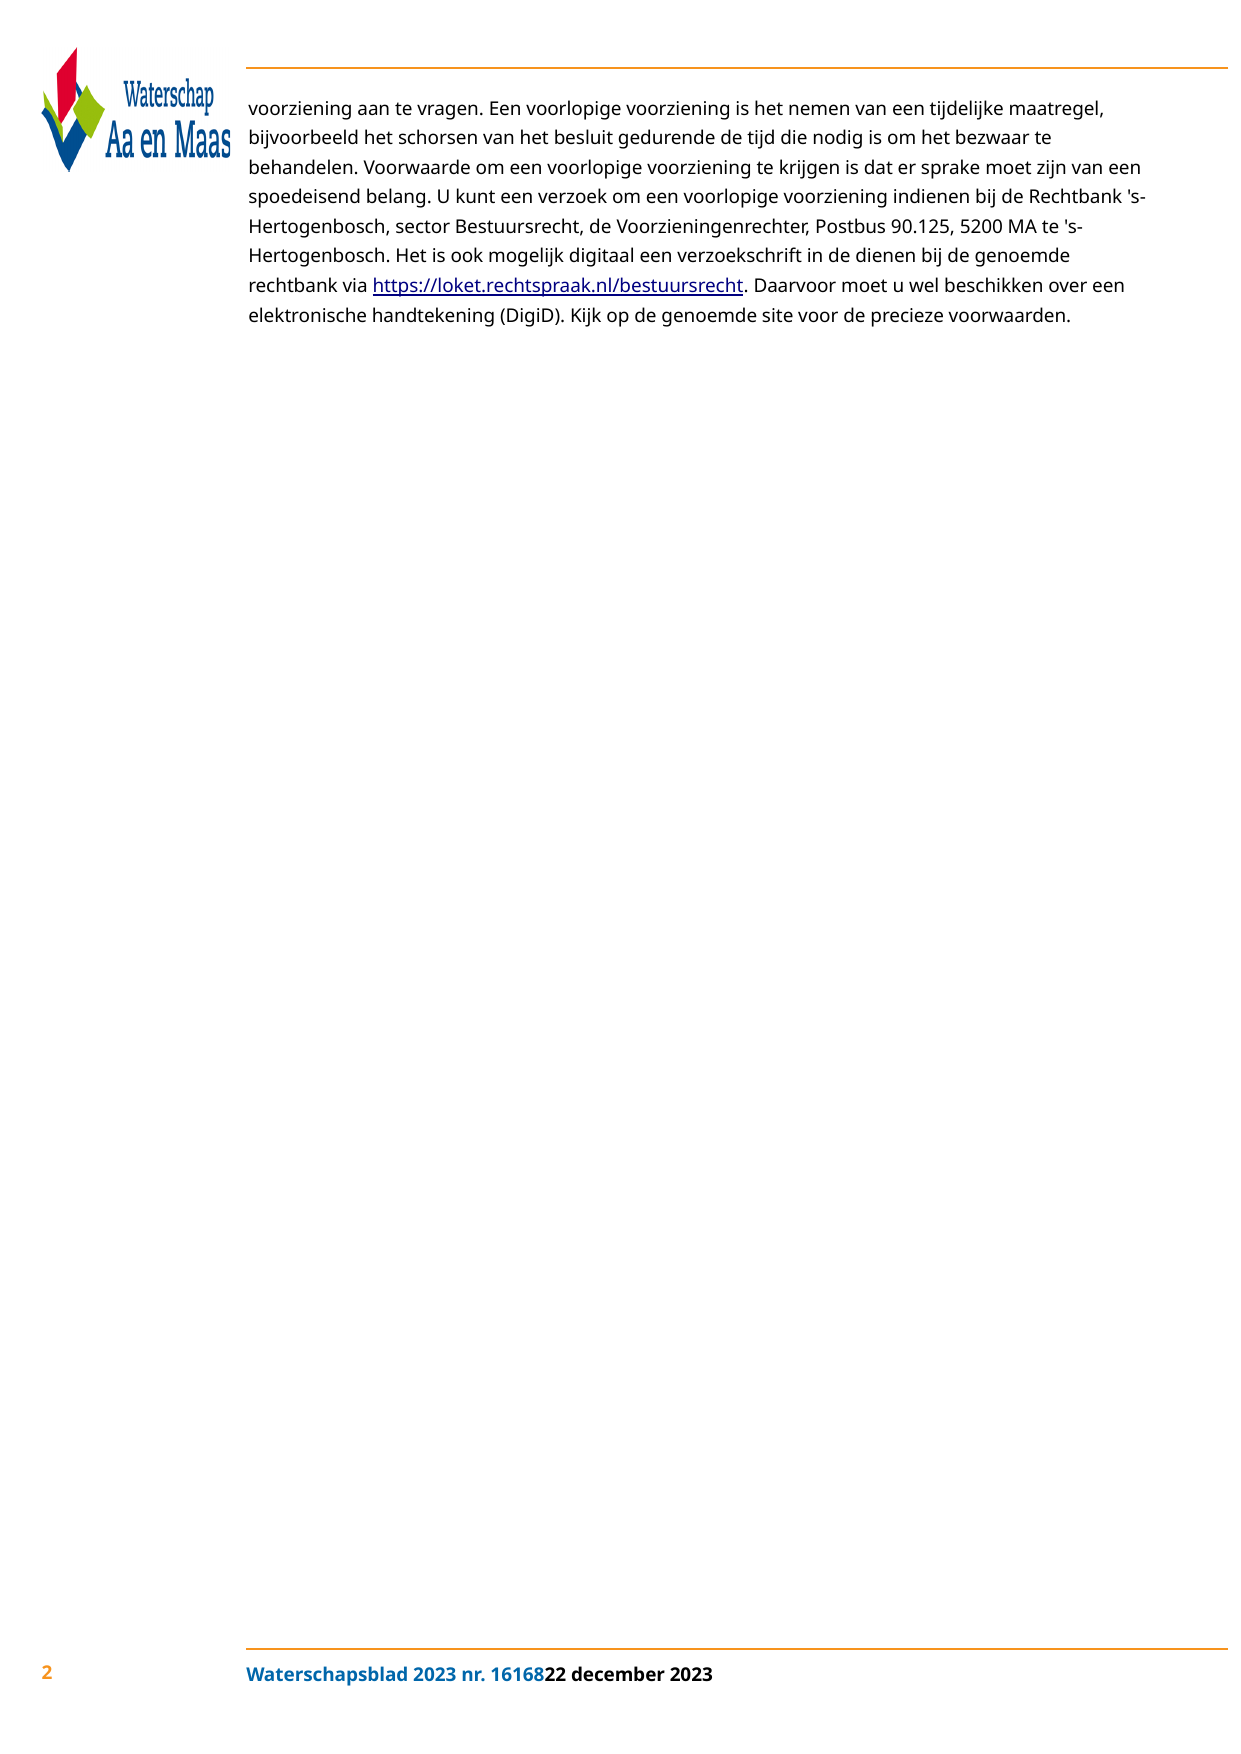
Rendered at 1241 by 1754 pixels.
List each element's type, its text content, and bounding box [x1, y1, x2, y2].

text voorziening aan te vragen. Een voorlopige voorziening is het nemen van een tijdelijke maatregel, bijvoorbeeld het schorsen van het besluit gedurende de tijd die nodig is om het bezwaar te behandelen. Voorwaarde om een voorlopige voorziening te krijgen is dat er sprake moet zijn van een spoedeisend belang. U kunt een verzoek om een voorlopige voorziening indienen bij de Rechtbank 's-Hertogenbosch, sector Bestuursrecht, de Voorzieningenrechter, Postbus 90.125, 5200 MA te 's-Hertogenbosch. Het is ook mogelijk digitaal een verzoekschrift in de dienen bij de genoemde rechtbank via https://loket.rechtspraak.nl/bestuursrecht. Daarvoor moet u wel beschikken over een elektronische handtekening (DigiD). Kijk op de genoemde site voor de precieze voorwaarden. [248, 95, 1152, 328]
picture [41, 47, 231, 172]
